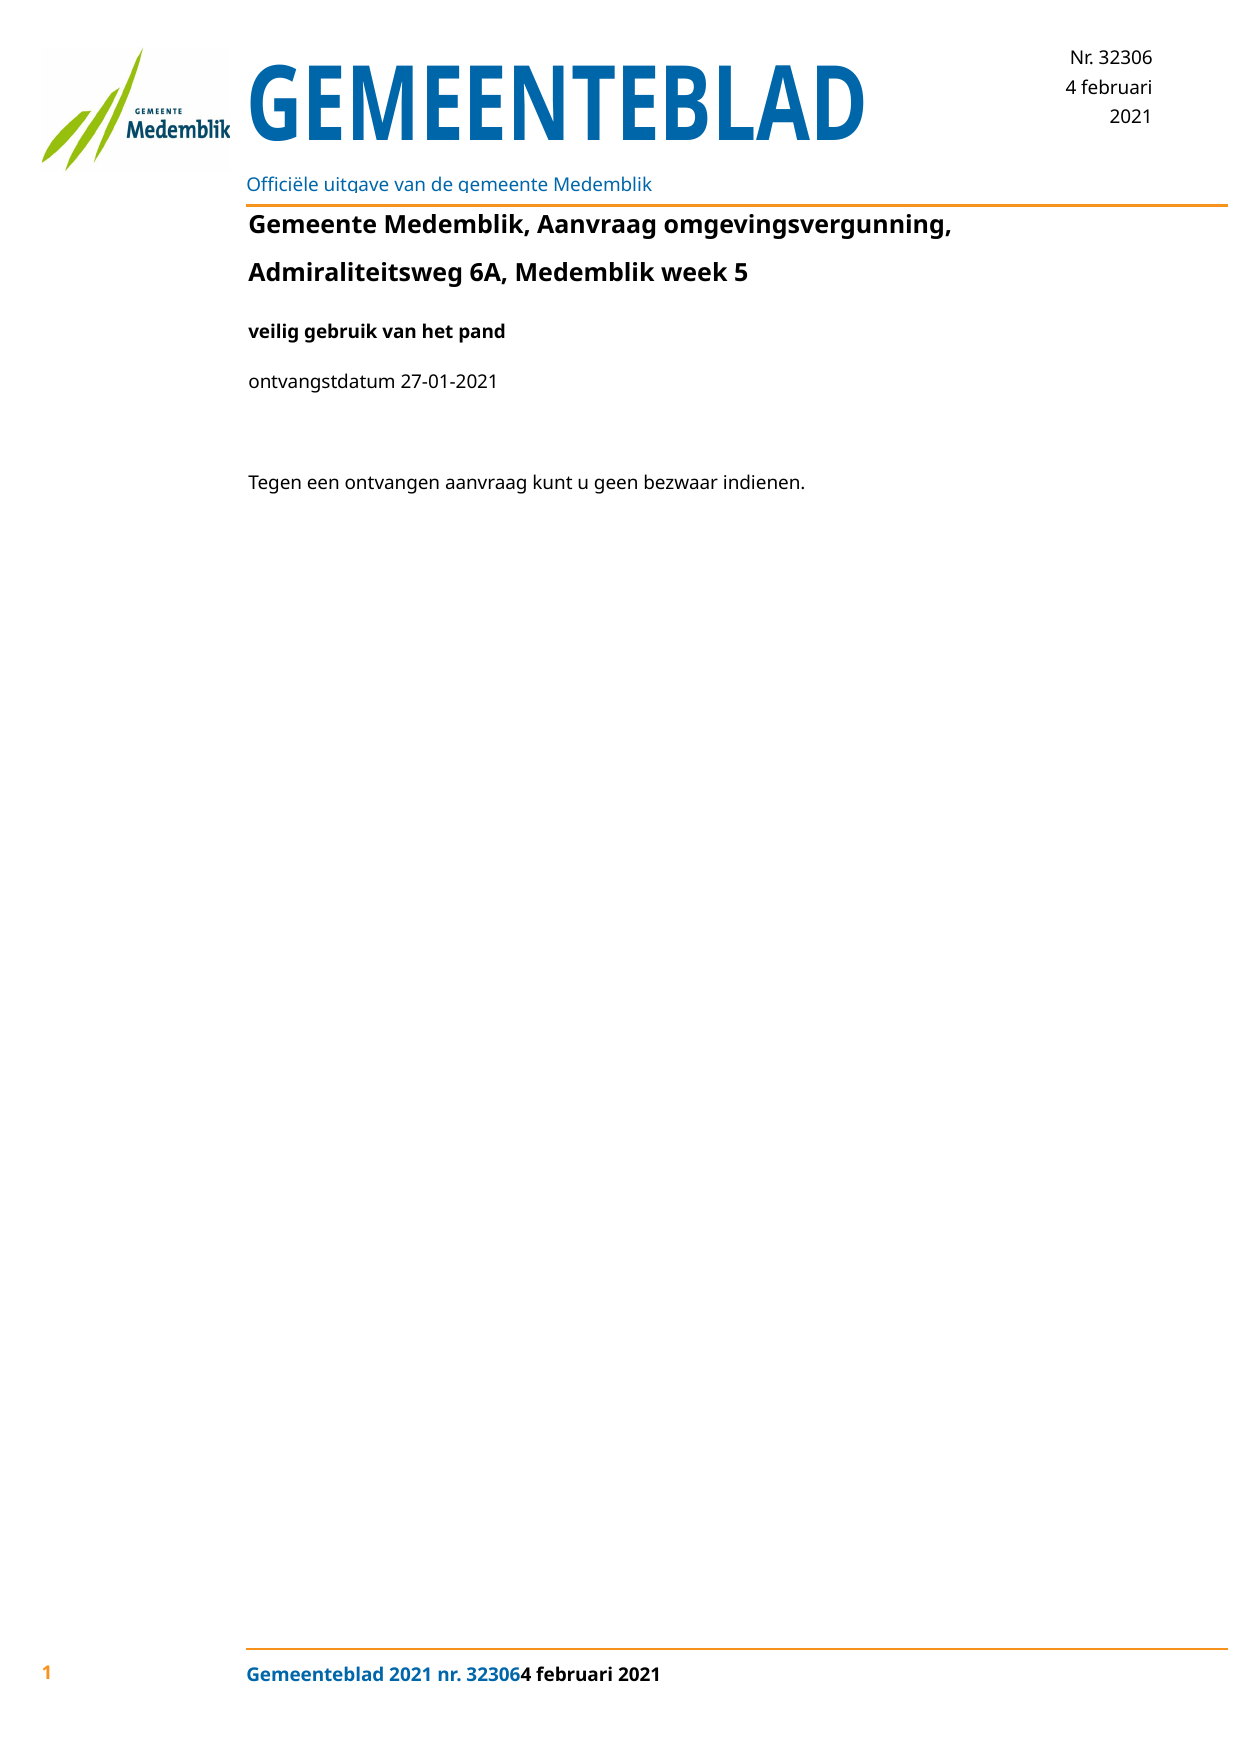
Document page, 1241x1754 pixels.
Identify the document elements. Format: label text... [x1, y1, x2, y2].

text ontvangstdatum 27-01-2021 [248, 368, 1152, 394]
picture [41, 47, 231, 172]
text veilig gebruik van het pand [248, 318, 1152, 344]
text Gemeente Medemblik, Aanvraag omgevingsvergunning, Admiraliteitsweg 6A, Medemblik week 5 [248, 207, 1152, 288]
text Tegen een ontvangen aanvraag kunt u geen bezwaar indienen. [248, 469, 1152, 495]
